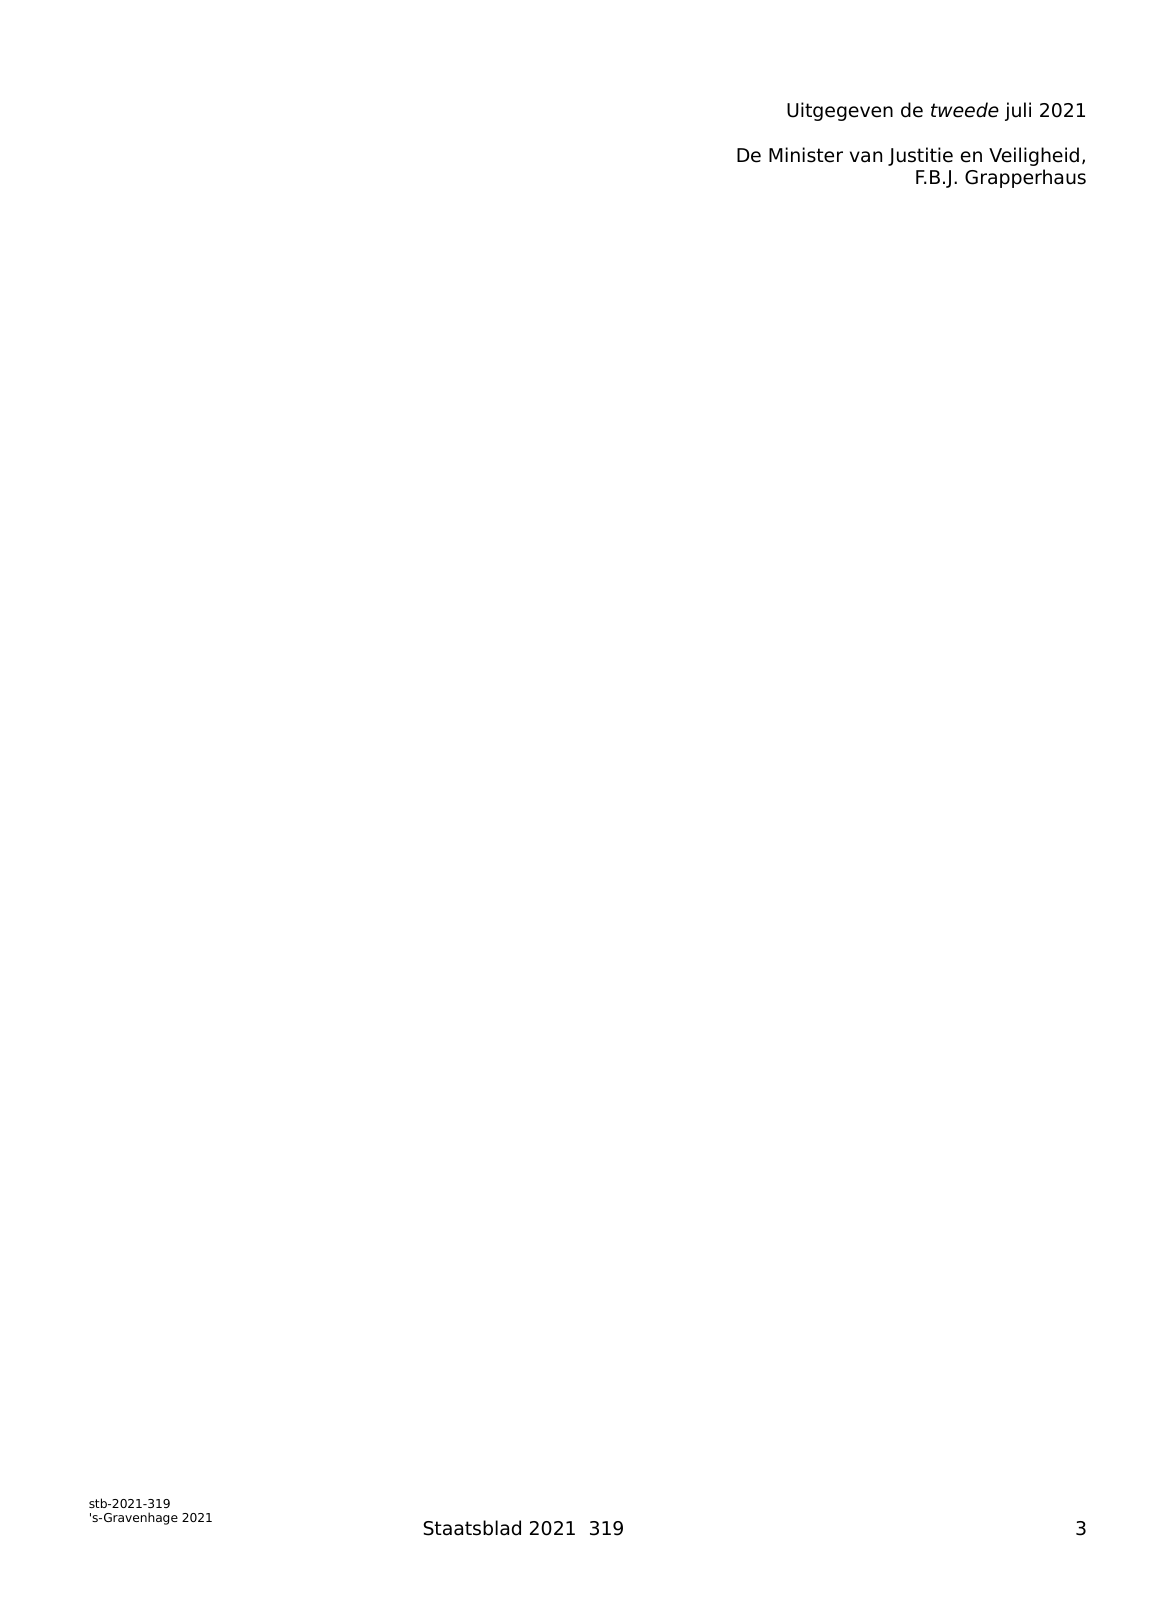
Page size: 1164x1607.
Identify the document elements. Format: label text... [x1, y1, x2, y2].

text De Minister van Justitie en Veiligheid, F.B.J. Grapperhaus [422, 144, 1087, 188]
text Uitgegeven de tweede juli 2021 [422, 100, 1087, 122]
text stb-2021-319 [88, 1497, 323, 1511]
text 's-Gravenhage 2021 [88, 1511, 323, 1525]
